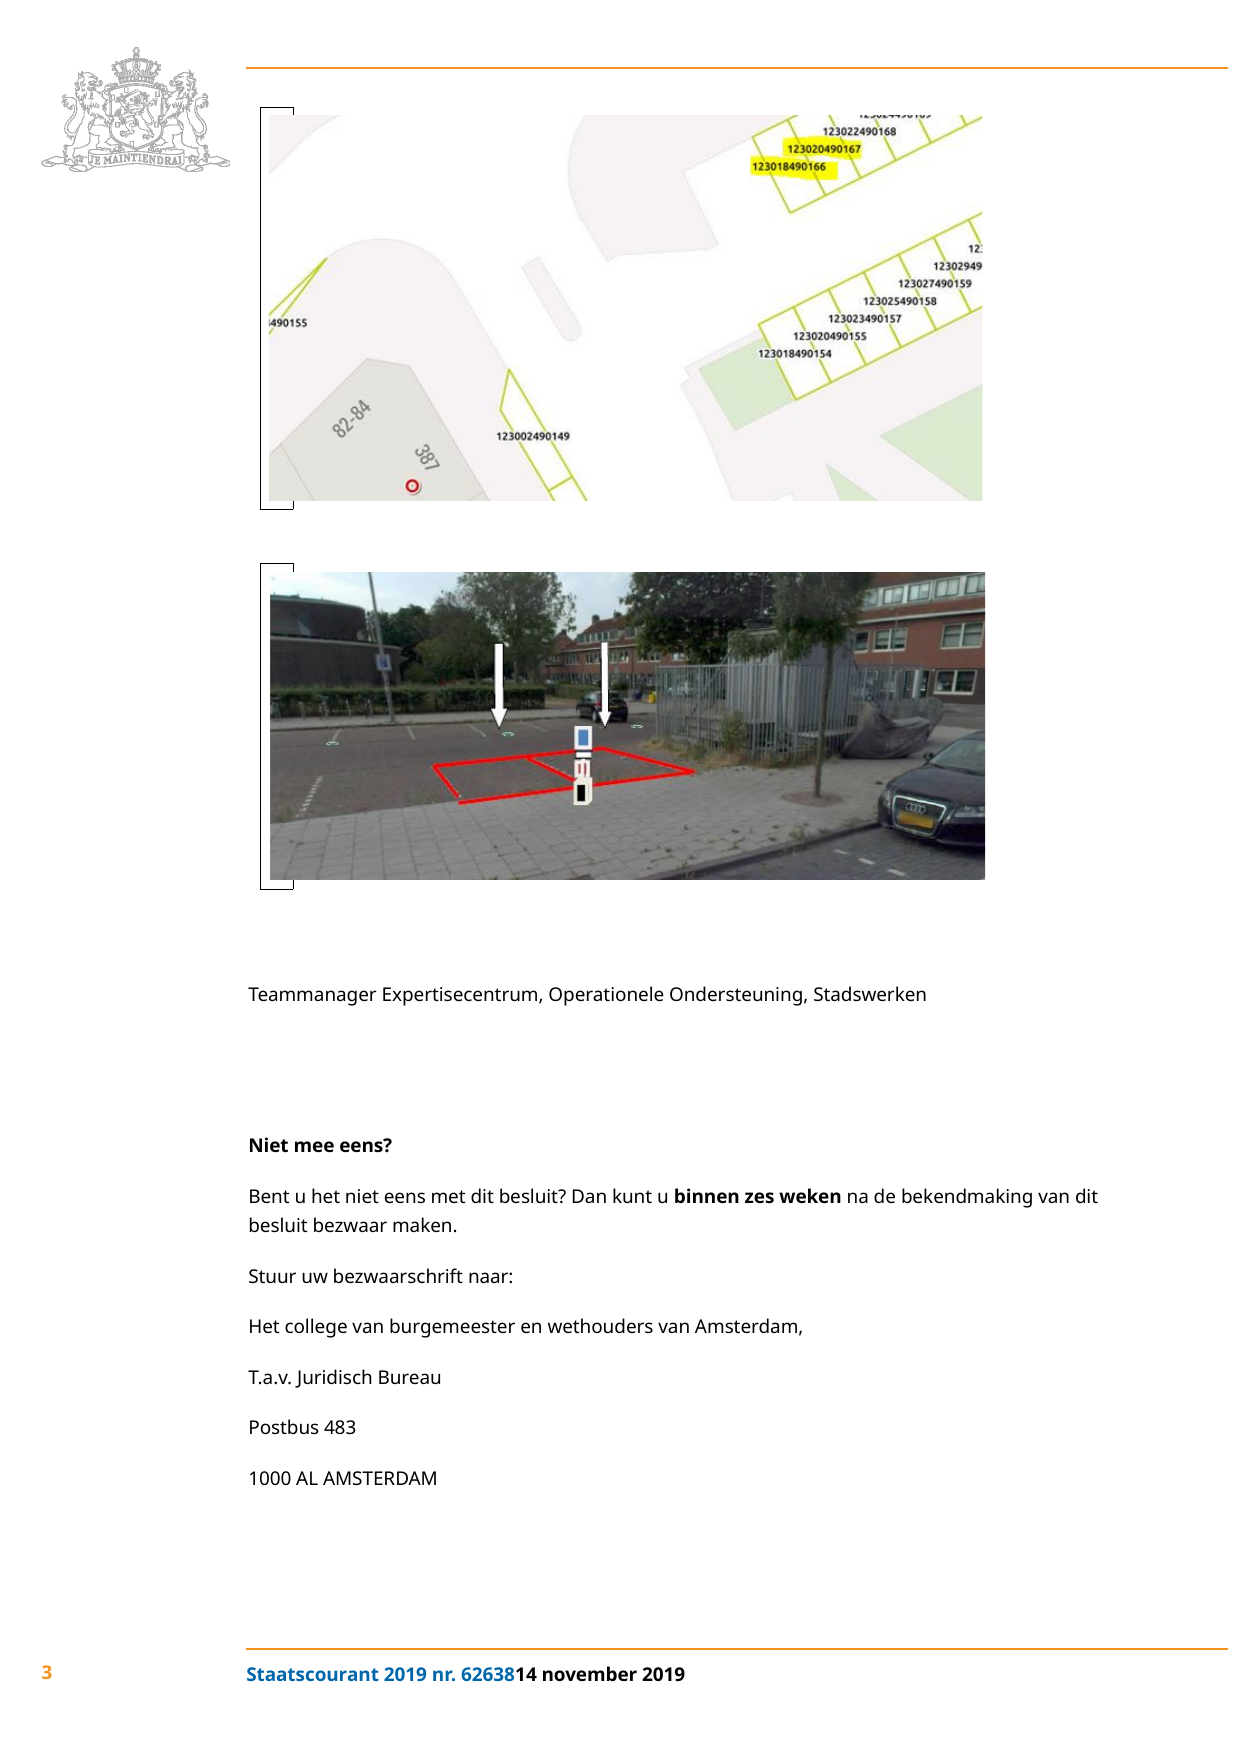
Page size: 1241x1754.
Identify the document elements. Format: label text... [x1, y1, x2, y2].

picture [268, 115, 983, 501]
text Teammanager Expertisecentrum, Operationele Ondersteuning, Stadswerken [248, 981, 1152, 1007]
text 1000 AL AMSTERDAM [248, 1465, 1152, 1490]
text Bent u het niet eens met dit besluit? Dan kunt u binnen zes weken na de bekendmaking van dit besluit bezwaar maken. [248, 1183, 1152, 1238]
text Postbus 483 [248, 1414, 1152, 1440]
text Niet mee eens? [248, 1133, 1152, 1158]
picture [41, 47, 231, 172]
text T.a.v. Juridisch Bureau [248, 1364, 1152, 1389]
picture [268, 572, 986, 880]
text Stuur uw bezwaarschrift naar: [248, 1263, 1152, 1289]
text Het college van burgemeester en wethouders van Amsterdam, [248, 1313, 1152, 1339]
